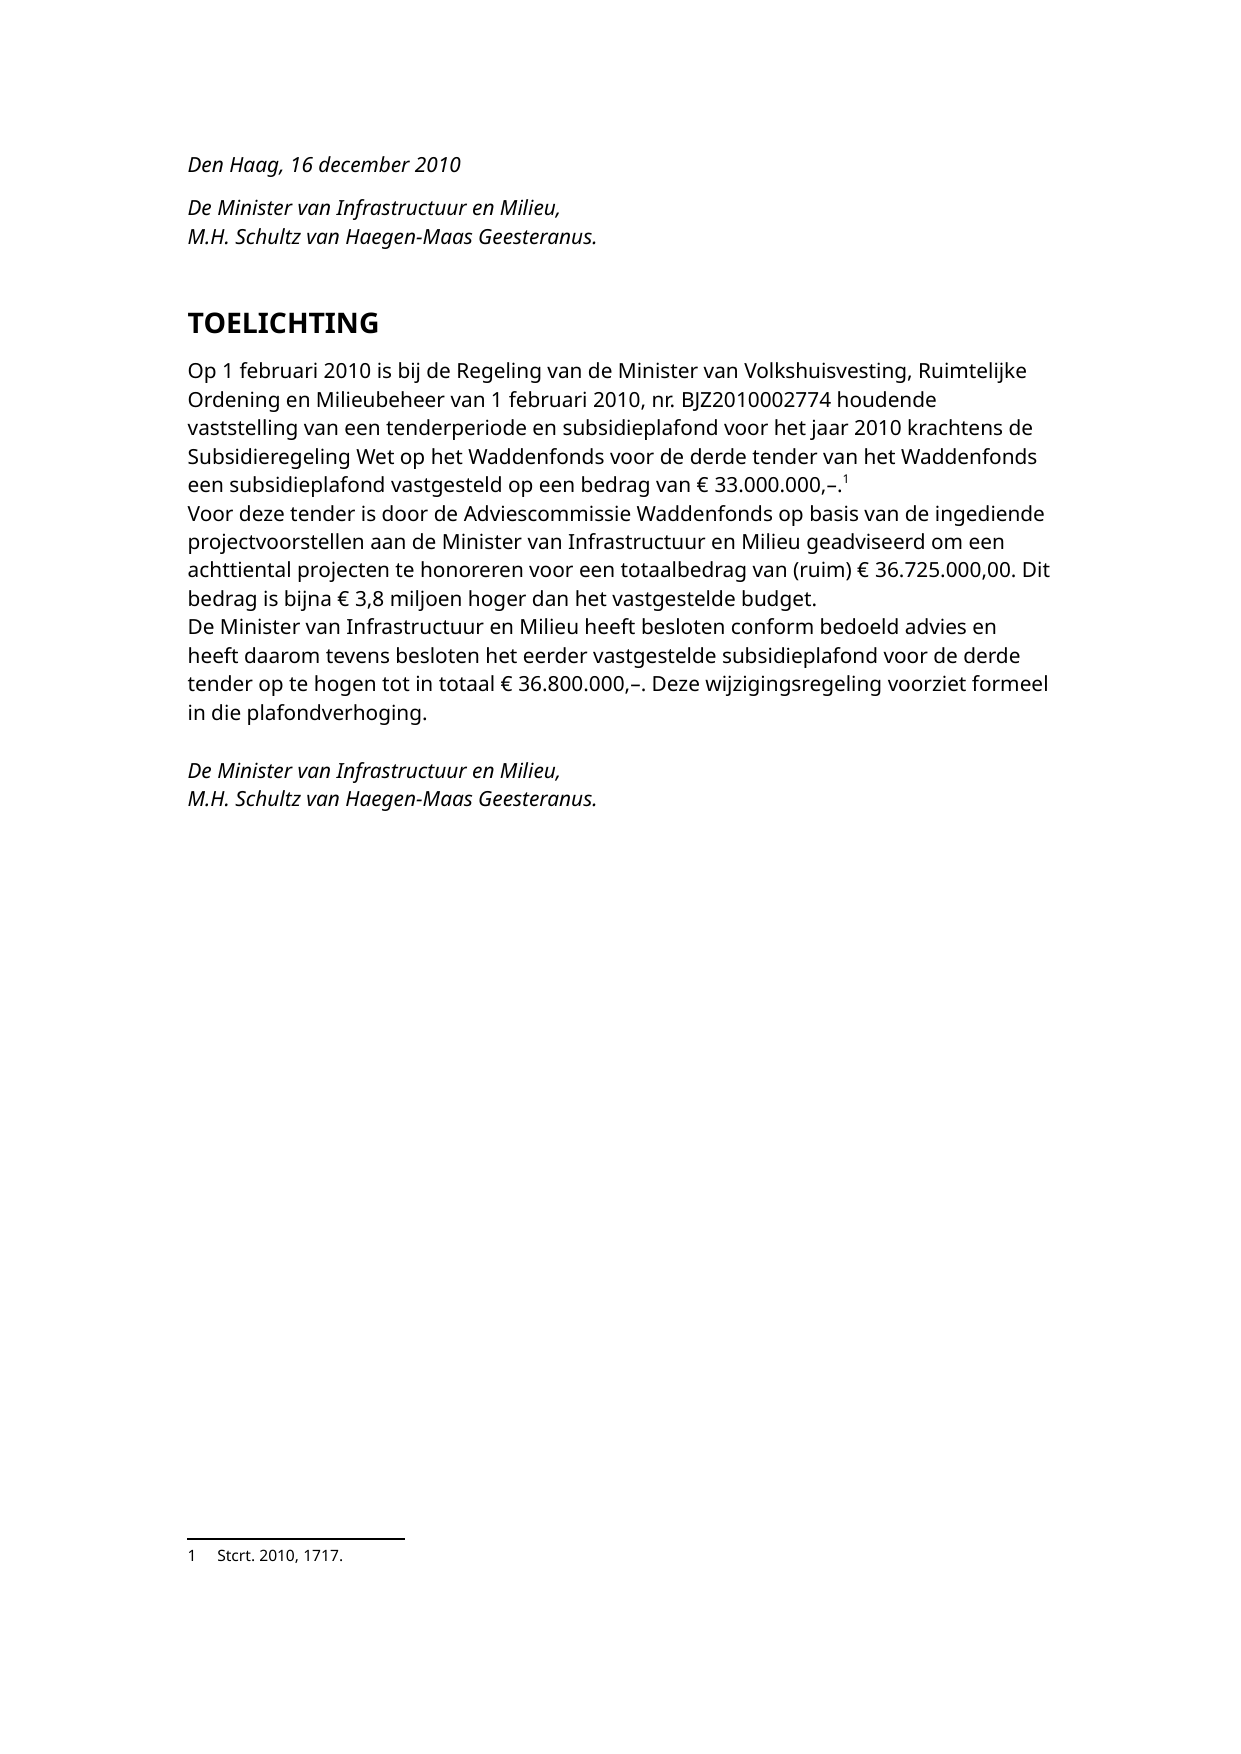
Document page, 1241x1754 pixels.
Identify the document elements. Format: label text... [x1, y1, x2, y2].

text Den Haag, 16 december 2010 [187, 150, 1053, 178]
subtitle TOELICHTING [187, 303, 1053, 341]
text M.H. Schultz van Haegen-Maas Geesteranus. [187, 222, 1053, 250]
text M.H. Schultz van Haegen-Maas Geesteranus. [187, 784, 1053, 813]
text Op 1 februari 2010 is bij de Regeling van de Minister van Volkshuisvesting, Ruimtelijke Ordening en Milieubeheer van 1 februari 2010, nr. BJZ2010002774 houdende vaststelling van een tenderperiode en subsidieplafond voor het jaar 2010 krachtens de Subsidieregeling Wet op het Waddenfonds voor de derde tender van het Waddenfonds een subsidieplafond vastgesteld op een bedrag van € 33.000.000,–. [187, 356, 1053, 499]
text Voor deze tender is door de Adviescommissie Waddenfonds op basis van de ingediende projectvoorstellen aan de Minister van Infrastructuur en Milieu geadviseerd om een achttiental projecten te honoreren voor een totaalbedrag van (ruim) € 36.725.000,00. Dit bedrag is bijna € 3,8 miljoen hoger dan het vastgestelde budget. [187, 499, 1053, 612]
text De Minister van Infrastructuur en Milieu, [187, 193, 1053, 222]
text Stcrt. 2010, 1717. [187, 1538, 1053, 1566]
text De Minister van Infrastructuur en Milieu, [187, 756, 1053, 784]
text De Minister van Infrastructuur en Milieu heeft besloten conform bedoeld advies en heeft daarom tevens besloten het eerder vastgestelde subsidieplafond voor de derde tender op te hogen tot in totaal € 36.800.000,–. Deze wijzigingsregeling voorziet formeel in die plafondverhoging. [187, 612, 1053, 726]
